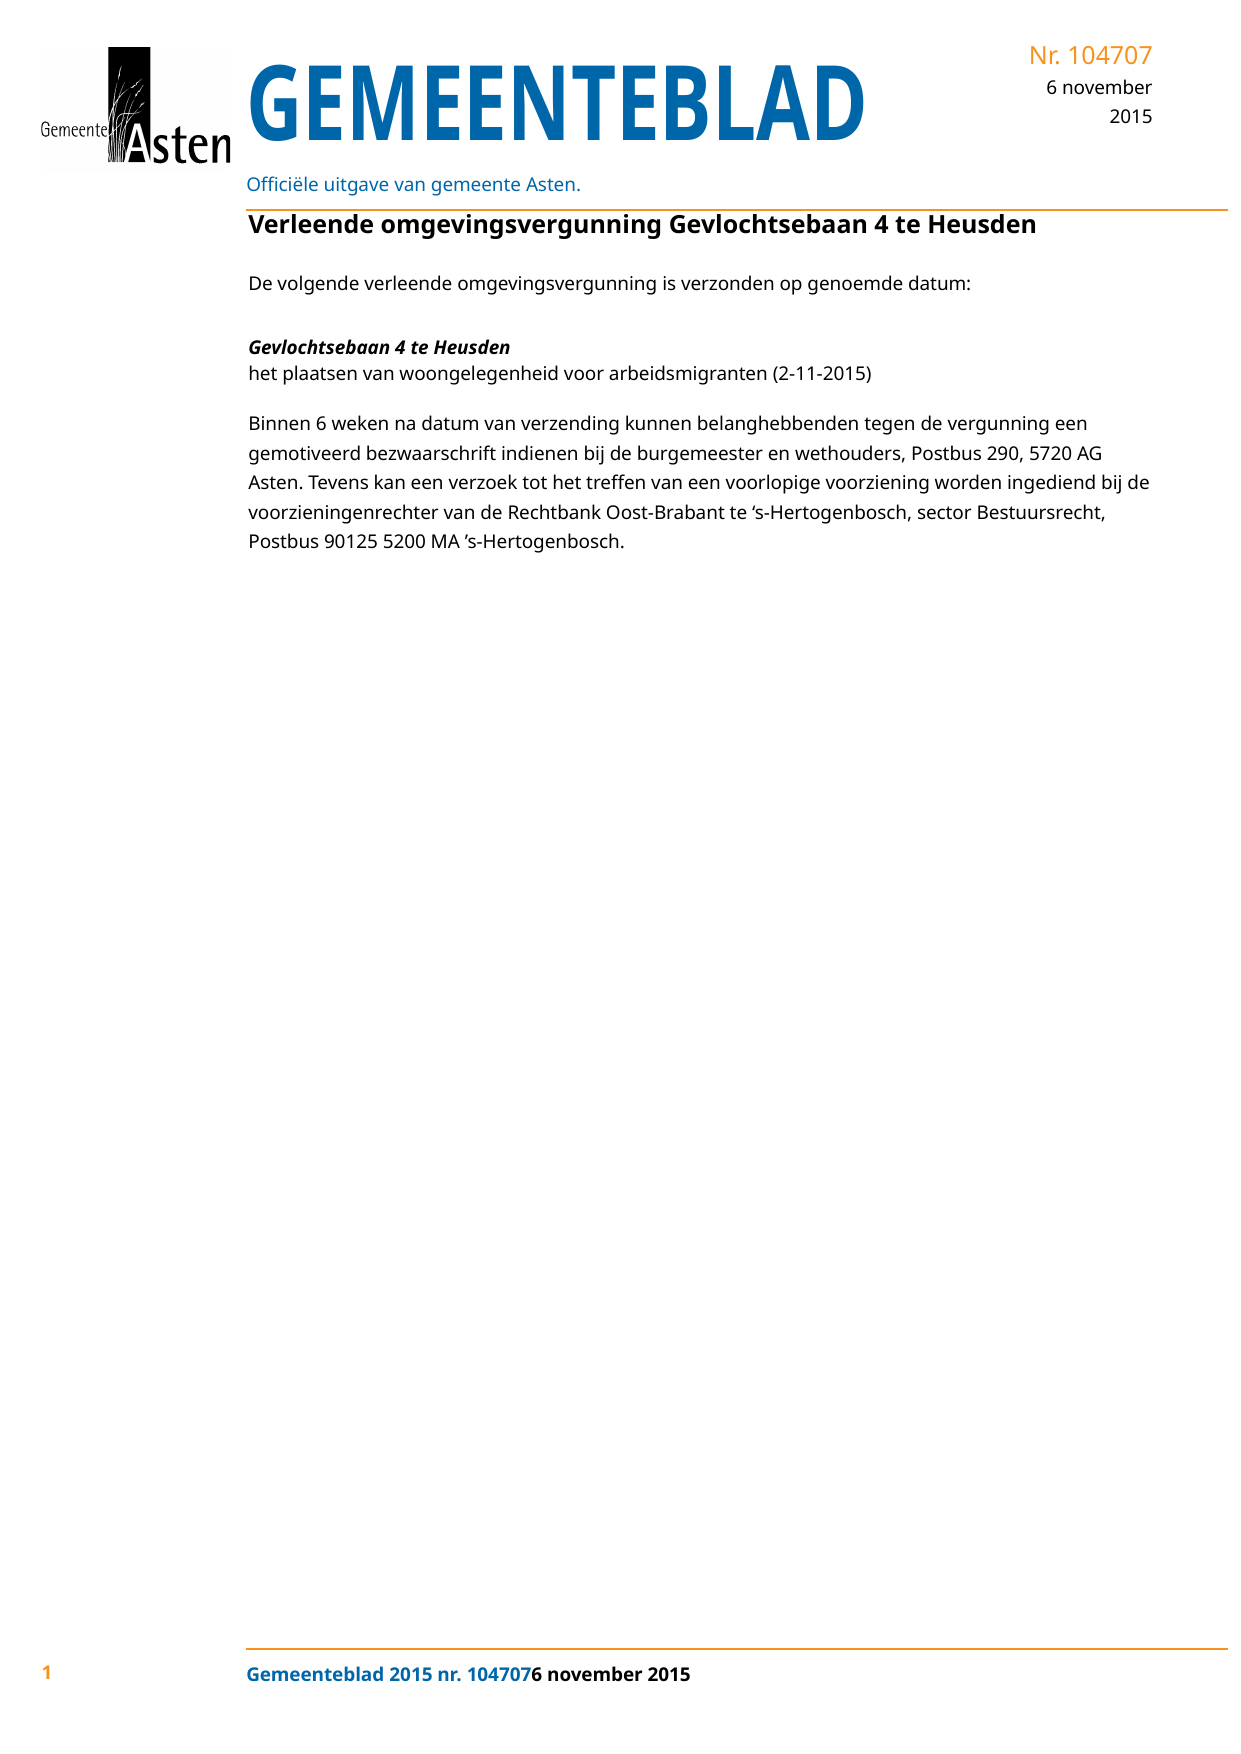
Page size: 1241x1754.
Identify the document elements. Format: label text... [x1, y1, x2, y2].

text Binnen 6 weken na datum van verzending kunnen belanghebbenden tegen de vergunning een gemotiveerd bezwaarschrift indienen bij de burgemeester en wethouders, Postbus 290, 5720 AG Asten. Tevens kan een verzoek tot het treffen van een voorlopige voorziening worden ingediend bij de voorzieningenrechter van de Rechtbank Oost-Brabant te ‘s-Hertogenbosch, sector Bestuursrecht, Postbus 90125 5200 MA ’s-Hertogenbosch. [248, 410, 1152, 554]
text Verleende omgevingsvergunning Gevlochtsebaan 4 te Heusden [248, 211, 1152, 241]
text het plaatsen van woongelegenheid voor arbeidsmigranten (2-11-2015) [248, 360, 1152, 386]
picture [41, 47, 231, 172]
text De volgende verleende omgevingsvergunning is verzonden op genoemde datum: [248, 270, 1152, 296]
text Gevlochtsebaan 4 te Heusden [248, 334, 1152, 360]
